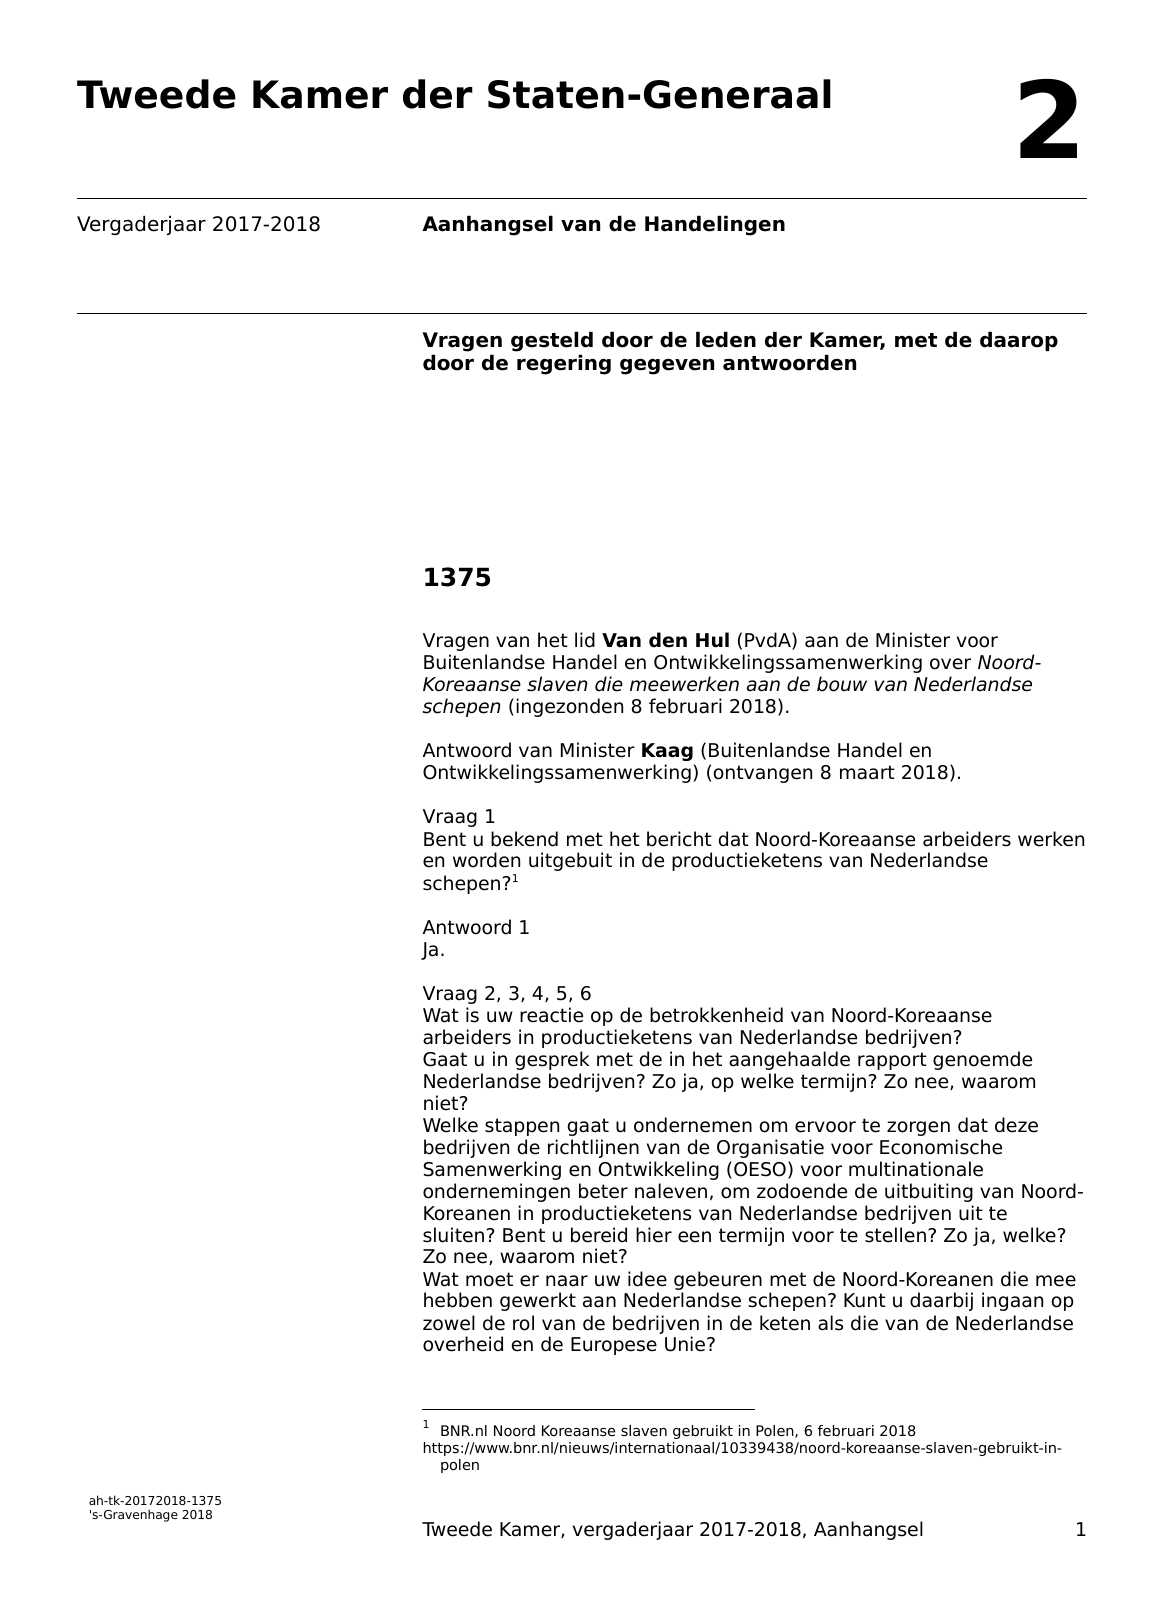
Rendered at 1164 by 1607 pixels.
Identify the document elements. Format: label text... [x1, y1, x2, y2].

text Vraag 2, 3, 4, 5, 6 [422, 983, 1087, 1005]
text Bent u bekend met het bericht dat Noord-Koreaanse arbeiders werken en worden uitgebuit in de productieketens van Nederlandse schepen? [422, 828, 1087, 894]
table_cell Vergaderjaar 2017-2018 [77, 199, 422, 313]
text https://www.bnr.nl/nieuws/internationaal/10339438/noord-koreaanse-slaven-gebruikt-in-polen [422, 1441, 1087, 1474]
text Ja. [422, 938, 1087, 961]
table_cell Aanhangsel van de Handelingen [422, 199, 1087, 313]
table_cell [77, 314, 422, 375]
text Gaat u in gesprek met de in het aangehaalde rapport genoemde Nederlandse bedrijven? Zo ja, op welke termijn? Zo nee, waarom niet? [422, 1049, 1087, 1114]
text Wat is uw reactie op de betrokkenheid van Noord-Koreaanse arbeiders in productieketens van Nederlandse bedrijven? [422, 1005, 1087, 1049]
table_header Tweede Kamer der Staten-Generaal [77, 59, 886, 198]
text 's-Gravenhage 2018 [88, 1508, 323, 1522]
text Welke stappen gaat u ondernemen om ervoor te zorgen dat deze bedrijven de richtlijnen van de Organisatie voor Economische Samenwerking en Ontwikkeling (OESO) voor multinationale ondernemingen beter naleven, om zodoende de uitbuiting van Noord-Koreanen in productieketens van Nederlandse bedrijven uit te sluiten? Bent u bereid hier een termijn voor te stellen? Zo ja, welke? Zo nee, waarom niet? [422, 1114, 1087, 1268]
text BNR.nl Noord Koreaanse slaven gebruikt in Polen, 6 februari 2018 [422, 1418, 1087, 1441]
table_cell Vragen gesteld door de leden der Kamer, met de daarop door de regering gegeven antwoorden [422, 314, 1087, 375]
text Vragen van het lid Van den Hul (PvdA) aan de Minister voor Buitenlandse Handel en Ontwikkelingssamenwerking over Noord-Koreaanse slaven die meewerken aan de bouw van Nederlandse schepen (ingezonden 8 februari 2018). [422, 630, 1087, 718]
text Vraag 1 [422, 806, 1087, 828]
table_header 2 [886, 59, 1087, 198]
text 1375 [422, 563, 1087, 592]
text Antwoord van Minister Kaag (Buitenlandse Handel en Ontwikkelingssamenwerking) (ontvangen 8 maart 2018). [422, 740, 1087, 784]
text Wat moet er naar uw idee gebeuren met de Noord-Koreanen die mee hebben gewerkt aan Nederlandse schepen? Kunt u daarbij ingaan op zowel de rol van de bedrijven in de keten als die van de Nederlandse overheid en de Europese Unie? [422, 1268, 1087, 1356]
text Antwoord 1 [422, 917, 1087, 938]
text ah-tk-20172018-1375 [88, 1494, 323, 1508]
